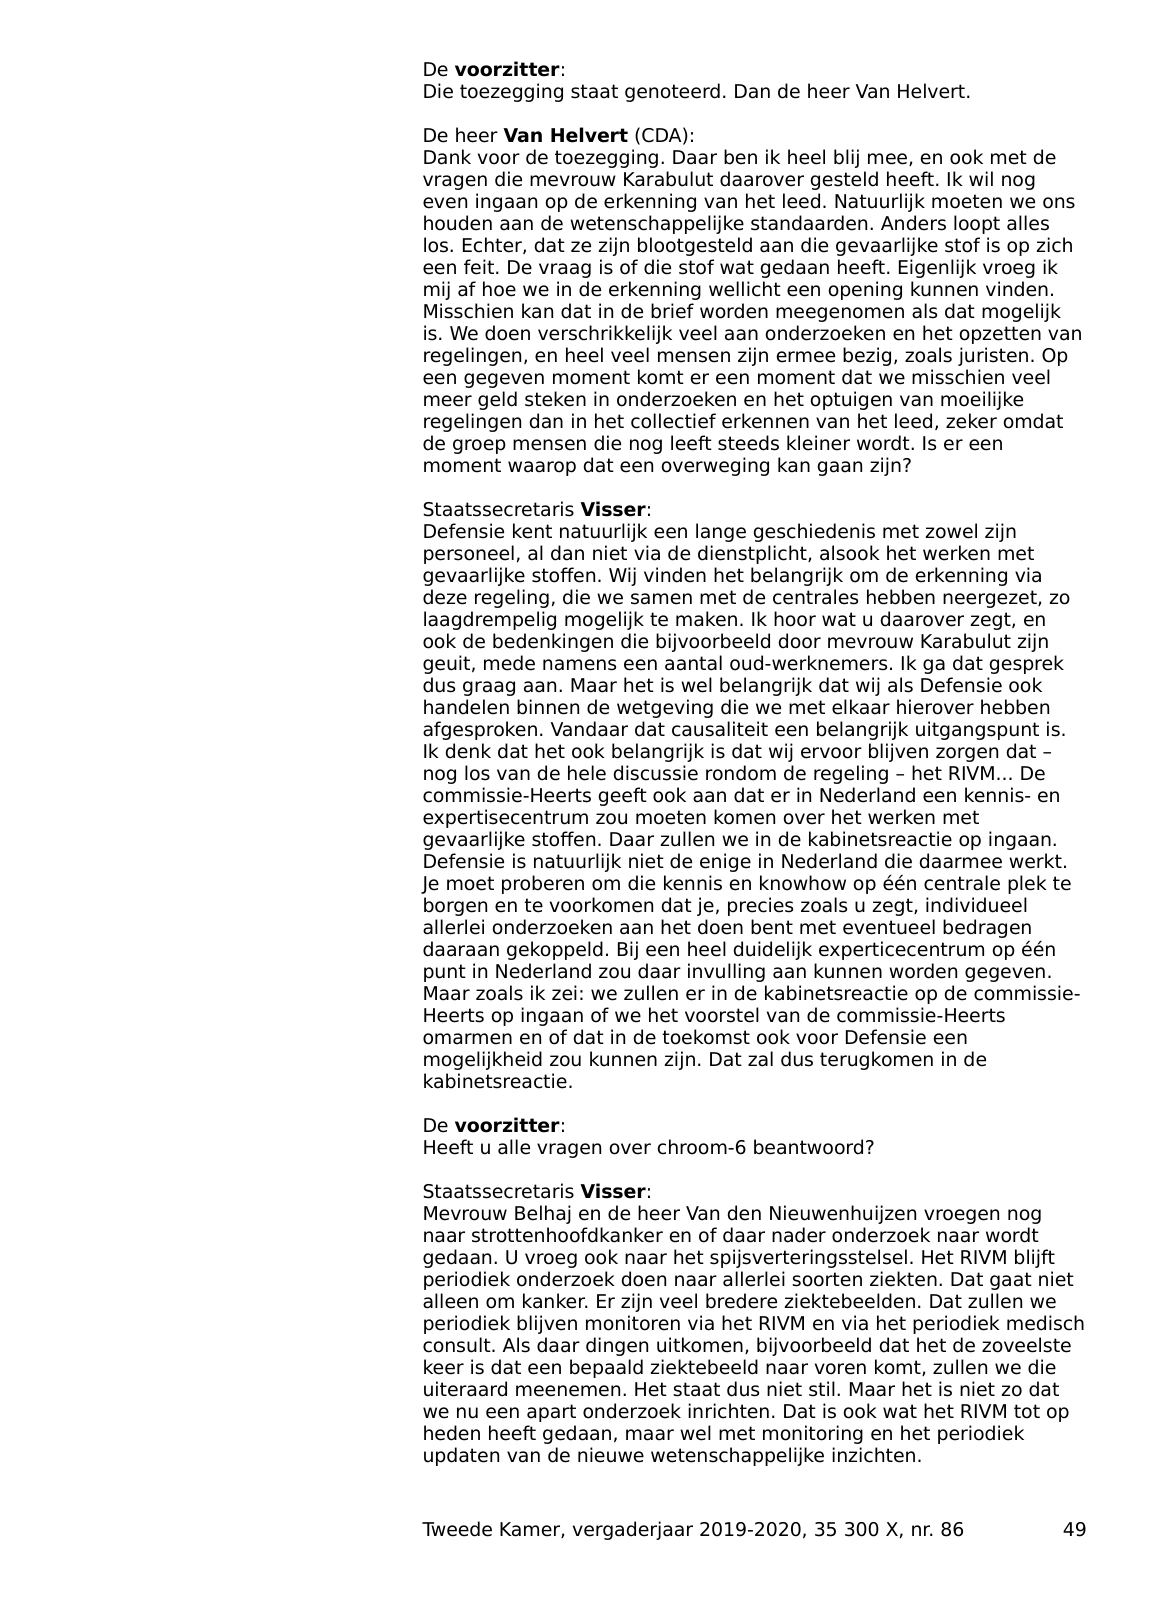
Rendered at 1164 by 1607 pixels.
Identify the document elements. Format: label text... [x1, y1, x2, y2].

text Heeft u alle vragen over chroom-6 beantwoord? [422, 1137, 1087, 1159]
text Staatssecretaris Visser: [422, 1181, 1087, 1203]
text Staatssecretaris Visser: [422, 499, 1087, 521]
text Defensie kent natuurlijk een lange geschiedenis met zowel zijn personeel, al dan niet via de dienstplicht, alsook het werken met gevaarlijke stoffen. Wij vinden het belangrijk om de erkenning via deze regeling, die we samen met de centrales hebben neergezet, zo laagdrempelig mogelijk te maken. Ik hoor wat u daarover zegt, en ook de bedenkingen die bijvoorbeeld door mevrouw Karabulut zijn geuit, mede namens een aantal oud-werknemers. Ik ga dat gesprek dus graag aan. Maar het is wel belangrijk dat wij als Defensie ook handelen binnen de wetgeving die we met elkaar hierover hebben afgesproken. Vandaar dat causaliteit een belangrijk uitgangspunt is. Ik denk dat het ook belangrijk is dat wij ervoor blijven zorgen dat – nog los van de hele discussie rondom de regeling – het RIVM... De commissie-Heerts geeft ook aan dat er in Nederland een kennis- en expertisecentrum zou moeten komen over het werken met gevaarlijke stoffen. Daar zullen we in de kabinetsreactie op ingaan. Defensie is natuurlijk niet de enige in Nederland die daarmee werkt. Je moet proberen om die kennis en knowhow op één centrale plek te borgen en te voorkomen dat je, precies zoals u zegt, individueel allerlei onderzoeken aan het doen bent met eventueel bedragen daaraan gekoppeld. Bij een heel duidelijk experticecentrum op één punt in Nederland zou daar invulling aan kunnen worden gegeven. Maar zoals ik zei: we zullen er in de kabinetsreactie op de commissie-Heerts op ingaan of we het voorstel van de commissie-Heerts omarmen en of dat in de toekomst ook voor Defensie een mogelijkheid zou kunnen zijn. Dat zal dus terugkomen in de kabinetsreactie. [422, 521, 1087, 1092]
text Dank voor de toezegging. Daar ben ik heel blij mee, en ook met de vragen die mevrouw Karabulut daarover gesteld heeft. Ik wil nog even ingaan op de erkenning van het leed. Natuurlijk moeten we ons houden aan de wetenschappelijke standaarden. Anders loopt alles los. Echter, dat ze zijn blootgesteld aan die gevaarlijke stof is op zich een feit. De vraag is of die stof wat gedaan heeft. Eigenlijk vroeg ik mij af hoe we in de erkenning wellicht een opening kunnen vinden. Misschien kan dat in de brief worden meegenomen als dat mogelijk is. We doen verschrikkelijk veel aan onderzoeken en het opzetten van regelingen, en heel veel mensen zijn ermee bezig, zoals juristen. Op een gegeven moment komt er een moment dat we misschien veel meer geld steken in onderzoeken en het optuigen van moeilijke regelingen dan in het collectief erkennen van het leed, zeker omdat de groep mensen die nog leeft steeds kleiner wordt. Is er een moment waarop dat een overweging kan gaan zijn? [422, 147, 1087, 477]
text De heer Van Helvert (CDA): [422, 125, 1087, 147]
text De voorzitter: [422, 59, 1087, 81]
text Die toezegging staat genoteerd. Dan de heer Van Helvert. [422, 81, 1087, 103]
text De voorzitter: [422, 1115, 1087, 1137]
text Mevrouw Belhaj en de heer Van den Nieuwenhuijzen vroegen nog naar strottenhoofdkanker en of daar nader onderzoek naar wordt gedaan. U vroeg ook naar het spijsverteringsstelsel. Het RIVM blijft periodiek onderzoek doen naar allerlei soorten ziekten. Dat gaat niet alleen om kanker. Er zijn veel bredere ziektebeelden. Dat zullen we periodiek blijven monitoren via het RIVM en via het periodiek medisch consult. Als daar dingen uitkomen, bijvoorbeeld dat het de zoveelste keer is dat een bepaald ziektebeeld naar voren komt, zullen we die uiteraard meenemen. Het staat dus niet stil. Maar het is niet zo dat we nu een apart onderzoek inrichten. Dat is ook wat het RIVM tot op heden heeft gedaan, maar wel met monitoring en het periodiek updaten van de nieuwe wetenschappelijke inzichten. [422, 1203, 1087, 1467]
